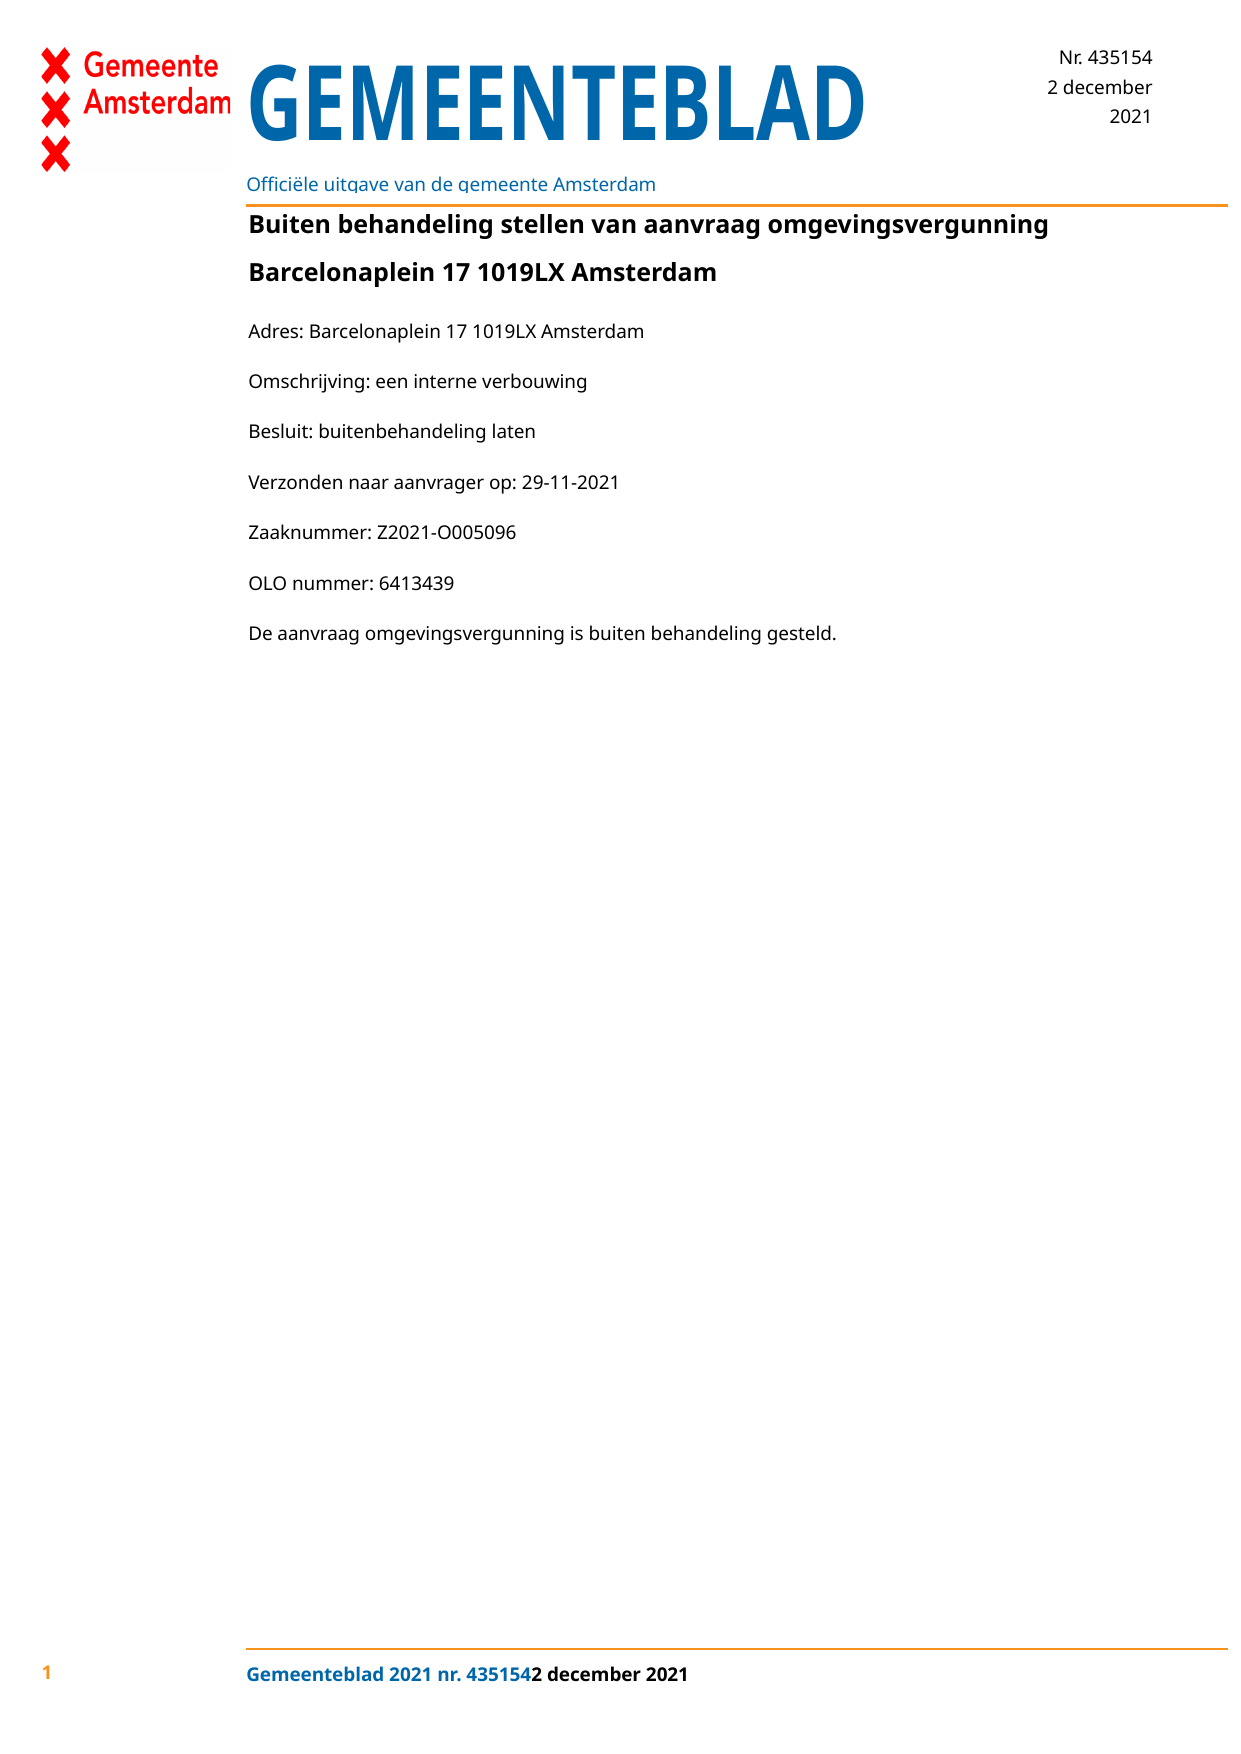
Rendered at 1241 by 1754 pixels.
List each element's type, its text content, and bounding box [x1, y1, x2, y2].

text Buiten behandeling stellen van aanvraag omgevingsvergunning Barcelonaplein 17 1019LX Amsterdam [248, 207, 1152, 288]
picture [41, 47, 231, 172]
text Adres: Barcelonaplein 17 1019LX Amsterdam [248, 318, 1152, 344]
text Zaaknummer: Z2021-O005096 [248, 519, 1152, 545]
text Omschrijving: een interne verbouwing [248, 368, 1152, 394]
text Besluit: buitenbehandeling laten [248, 419, 1152, 444]
text De aanvraag omgevingsvergunning is buiten behandeling gesteld. [248, 620, 1152, 646]
text OLO nummer: 6413439 [248, 570, 1152, 596]
text Verzonden naar aanvrager op: 29-11-2021 [248, 469, 1152, 495]
